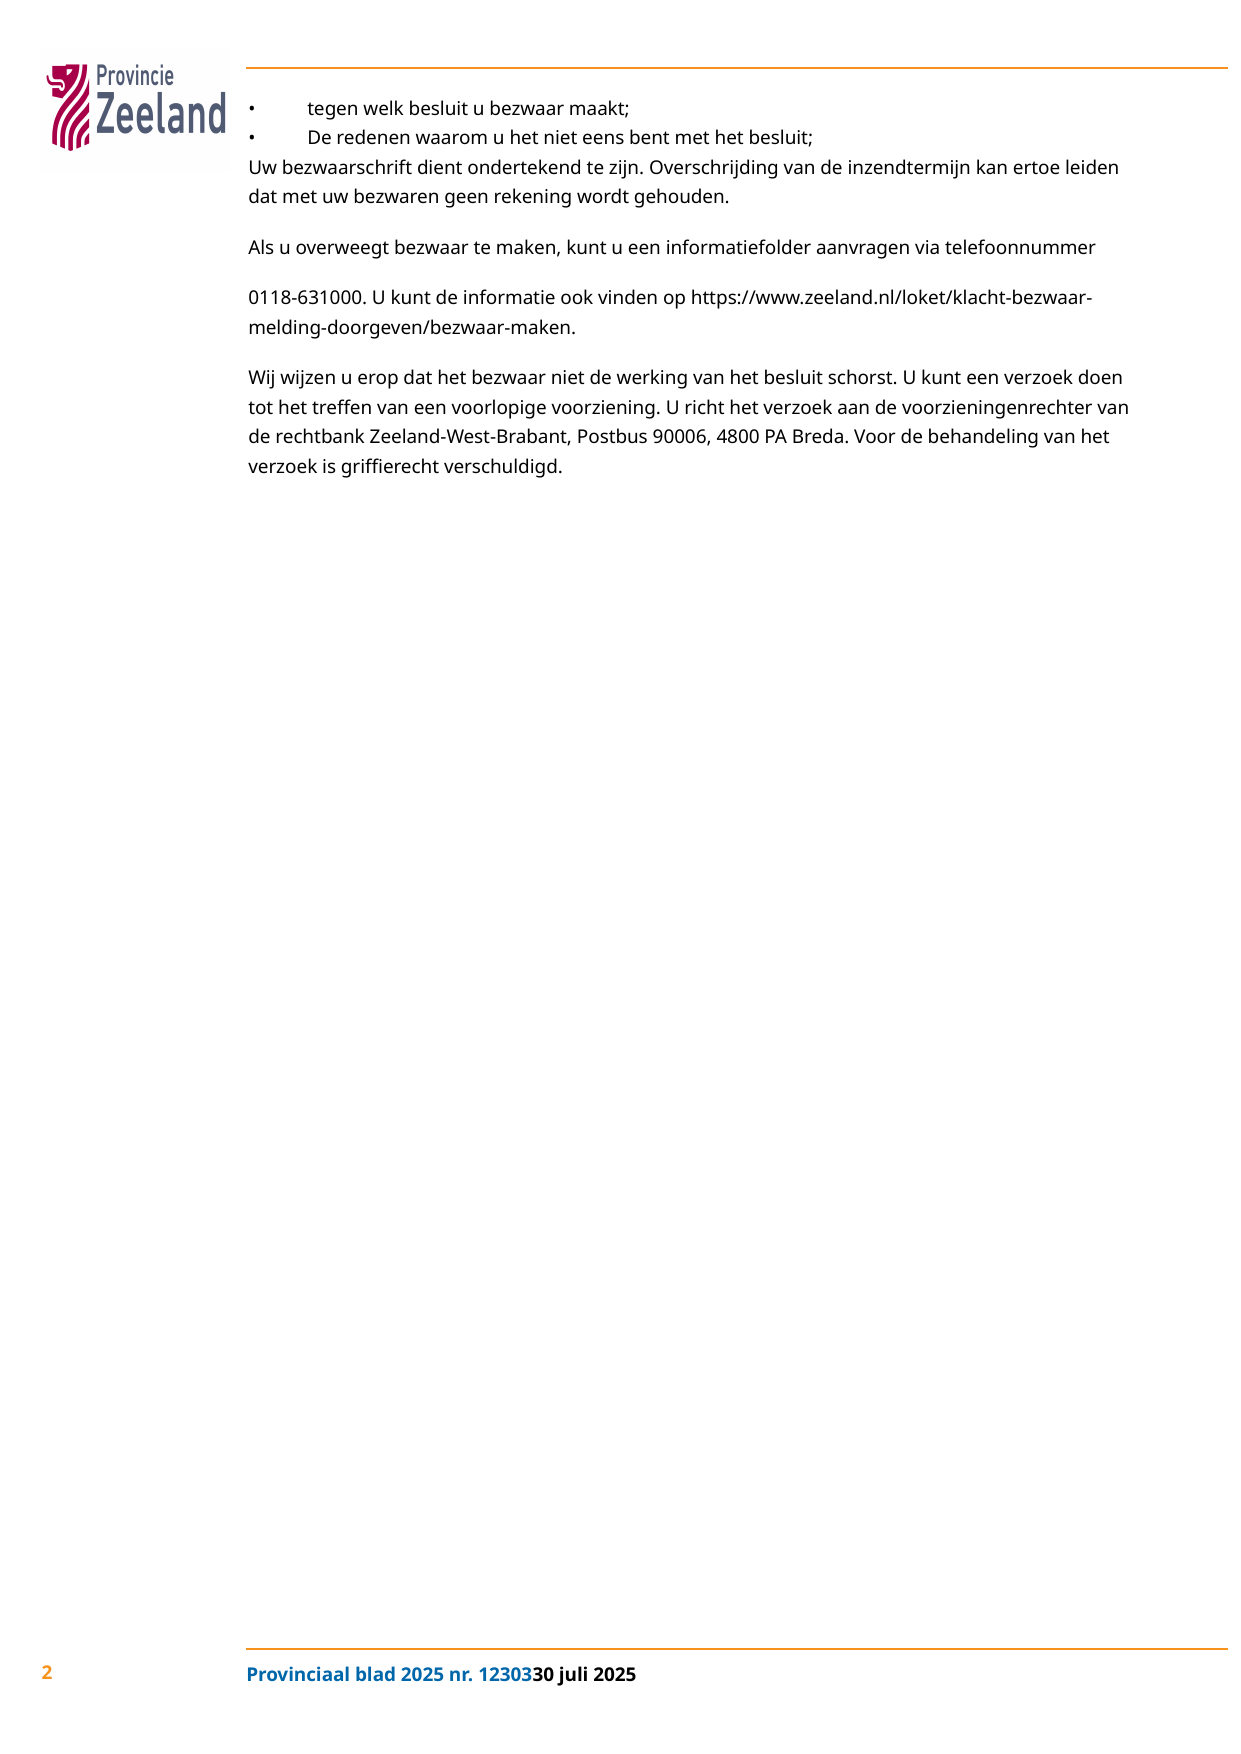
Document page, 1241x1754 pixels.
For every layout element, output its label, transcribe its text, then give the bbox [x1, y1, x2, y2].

text 0118-631000. U kunt de informatie ook vinden op https://www.zeeland.nl/loket/klacht-bezwaar-melding-doorgeven/bezwaar-maken. [248, 284, 1152, 340]
picture [41, 47, 231, 172]
text Wij wijzen u erop dat het bezwaar niet de werking van het besluit schorst. U kunt een verzoek doen tot het treffen van een voorlopige voorziening. U richt het verzoek aan de voorzieningenrechter van de rechtbank Zeeland-West-Brabant, Postbus 90006, 4800 PA Breda. Voor de behandeling van het verzoek is griffierecht verschuldigd. [248, 364, 1152, 479]
list De redenen waarom u het niet eens bent met het besluit; [248, 124, 1152, 150]
text Als u overweegt bezwaar te maken, kunt u een informatiefolder aanvragen via telefoonnummer [248, 234, 1152, 260]
text Uw bezwaarschrift dient ondertekend te zijn. Overschrijding van de inzendtermijn kan ertoe leiden dat met uw bezwaren geen rekening wordt gehouden. [248, 154, 1152, 209]
list tegen welk besluit u bezwaar maakt; [248, 95, 1152, 121]
